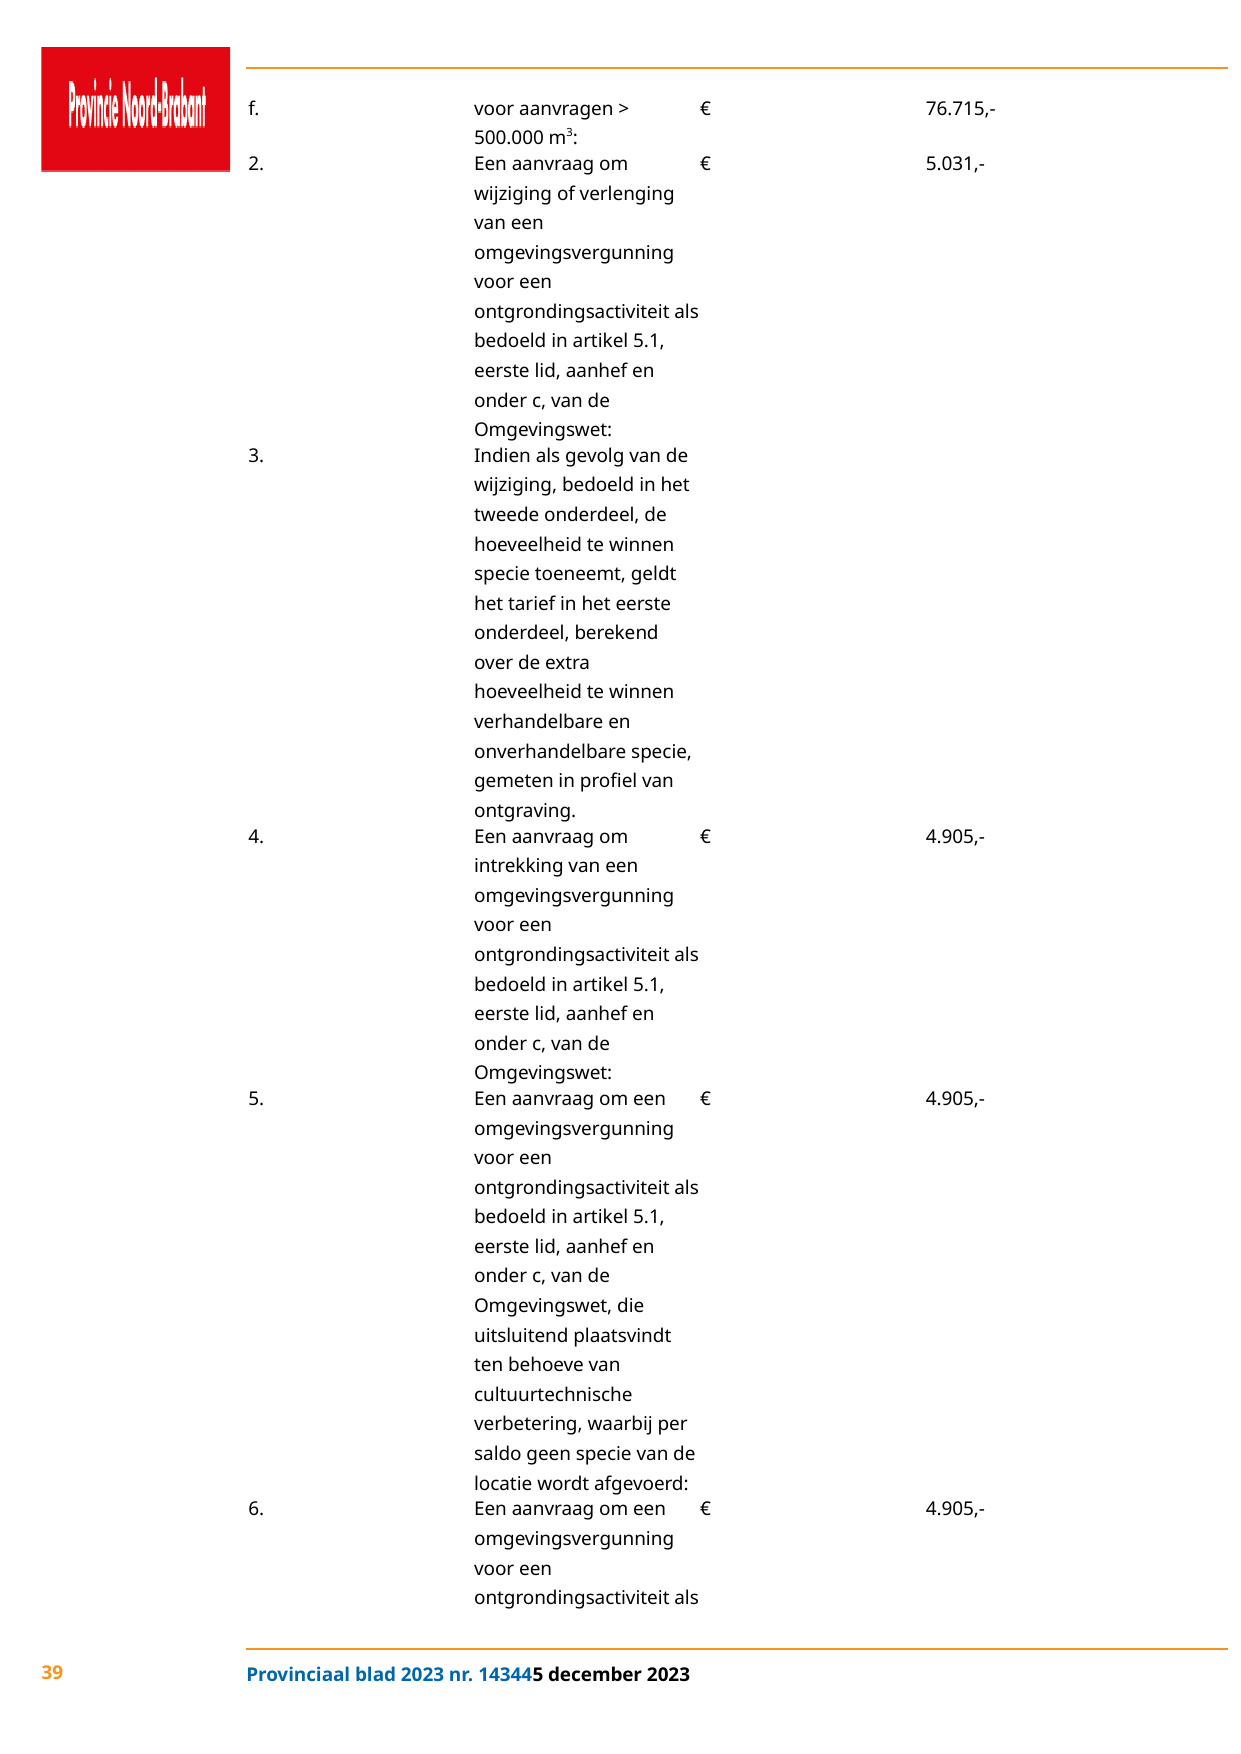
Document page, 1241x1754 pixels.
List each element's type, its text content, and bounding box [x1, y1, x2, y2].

table_cell 5.031,- [926, 150, 1152, 442]
table_cell € [700, 1085, 926, 1496]
table_cell 4. [248, 823, 474, 1085]
table_cell Indien als gevolg van de wijziging, bedoeld in het tweede onderdeel, de hoeveelheid te winnen specie toeneemt, geldt het tarief in het eerste onderdeel, berekend over de extra hoeveelheid te winnen verhandelbare en onverhandelbare specie, gemeten in profiel van ontgraving. [474, 442, 700, 823]
table_cell [700, 442, 926, 823]
table_cell 4.905,- [926, 1496, 1152, 1610]
table_cell € [700, 95, 926, 150]
table_cell 4.905,- [926, 823, 1152, 1085]
table_cell 2. [248, 150, 474, 442]
table_cell Een aanvraag om intrekking van een omgevingsvergunning voor een ontgrondingsactiviteit als bedoeld in artikel 5.1, eerste lid, aanhef en onder c, van de Omgevingswet: [474, 823, 700, 1085]
table_cell € [700, 150, 926, 442]
table_cell Een aanvraag om wijziging of verlenging van een omgevingsvergunning voor een ontgrondingsactiviteit als bedoeld in artikel 5.1, eerste lid, aanhef en onder c, van de Omgevingswet: [474, 150, 700, 442]
table_cell Een aanvraag om een omgevingsvergunning voor een ontgrondingsactiviteit als bedoeld in artikel 5.1, eerste lid, aanhef en onder c, van de Omgevingswet, die uitsluitend plaatsvindt ten behoeve van cultuurtechnische verbetering, waarbij per saldo geen specie van de locatie wordt afgevoerd: [474, 1085, 700, 1496]
table_cell f. [248, 95, 474, 150]
table_cell 6. [248, 1496, 474, 1610]
table_cell 76.715,- [926, 95, 1152, 150]
table_cell Een aanvraag om een omgevingsvergunning voor een ontgrondingsactiviteit als [474, 1496, 700, 1610]
table_cell € [700, 1496, 926, 1610]
table_cell voor aanvragen > 500.000 m3: [474, 95, 700, 150]
table_cell [926, 442, 1152, 823]
table_cell 5. [248, 1085, 474, 1496]
table_cell 4.905,- [926, 1085, 1152, 1496]
table_cell € [700, 823, 926, 1085]
table_cell 3. [248, 442, 474, 823]
picture [41, 47, 231, 172]
